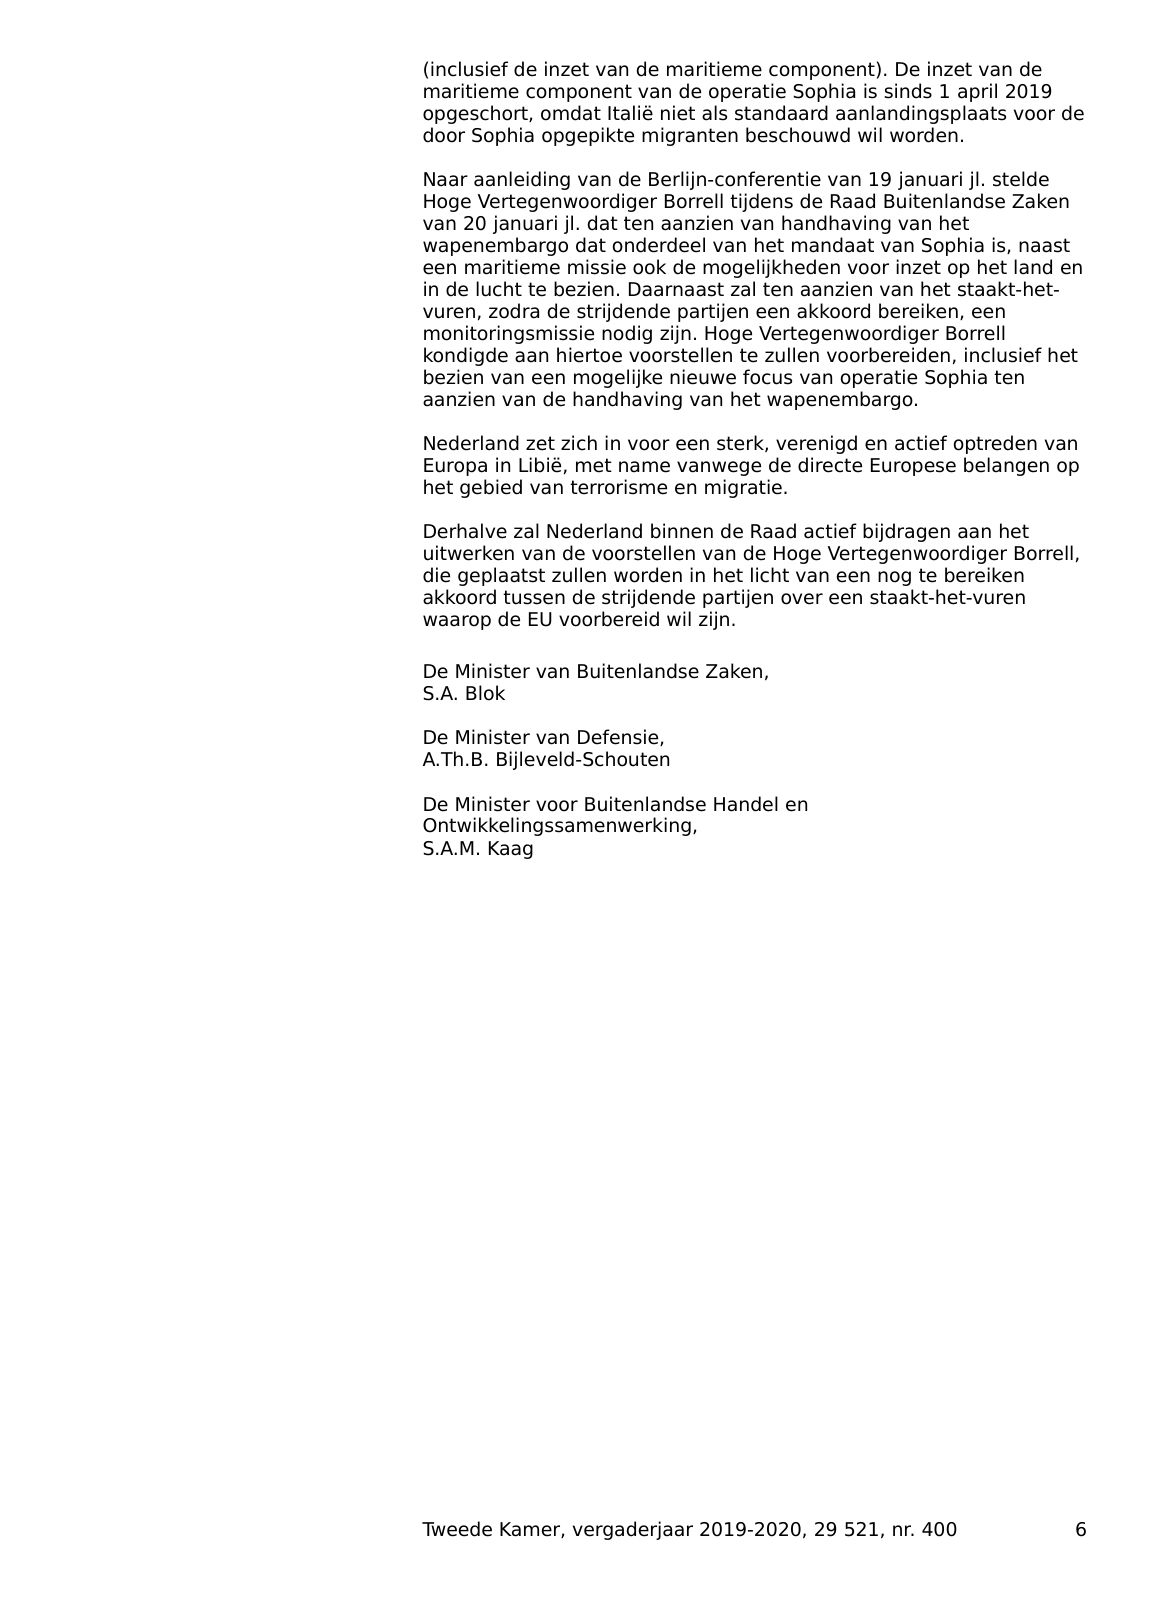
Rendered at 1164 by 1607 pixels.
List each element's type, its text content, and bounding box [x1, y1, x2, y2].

text Nederland zet zich in voor een sterk, verenigd en actief optreden van Europa in Libië, met name vanwege de directe Europese belangen op het gebied van terrorisme en migratie. [422, 433, 1087, 499]
text (inclusief de inzet van de maritieme component). De inzet van de maritieme component van de operatie Sophia is sinds 1 april 2019 opgeschort, omdat Italië niet als standaard aanlandingsplaats voor de door Sophia opgepikte migranten beschouwd wil worden. [422, 59, 1087, 147]
text De Minister voor Buitenlandse Handel en Ontwikkelingssamenwerking, S.A.M. Kaag [422, 793, 1087, 859]
text Derhalve zal Nederland binnen de Raad actief bijdragen aan het uitwerken van de voorstellen van de Hoge Vertegenwoordiger Borrell, die geplaatst zullen worden in het licht van een nog te bereiken akkoord tussen de strijdende partijen over een staakt-het-vuren waarop de EU voorbereid wil zijn. [422, 521, 1087, 631]
text De Minister van Defensie, A.Th.B. Bijleveld-Schouten [422, 727, 1087, 771]
text De Minister van Buitenlandse Zaken, S.A. Blok [422, 661, 1087, 705]
text Naar aanleiding van de Berlijn-conferentie van 19 januari jl. stelde Hoge Vertegenwoordiger Borrell tijdens de Raad Buitenlandse Zaken van 20 januari jl. dat ten aanzien van handhaving van het wapenembargo dat onderdeel van het mandaat van Sophia is, naast een maritieme missie ook de mogelijkheden voor inzet op het land en in de lucht te bezien. Daarnaast zal ten aanzien van het staakt-het-vuren, zodra de strijdende partijen een akkoord bereiken, een monitoringsmissie nodig zijn. Hoge Vertegenwoordiger Borrell kondigde aan hiertoe voorstellen te zullen voorbereiden, inclusief het bezien van een mogelijke nieuwe focus van operatie Sophia ten aanzien van de handhaving van het wapenembargo. [422, 169, 1087, 411]
